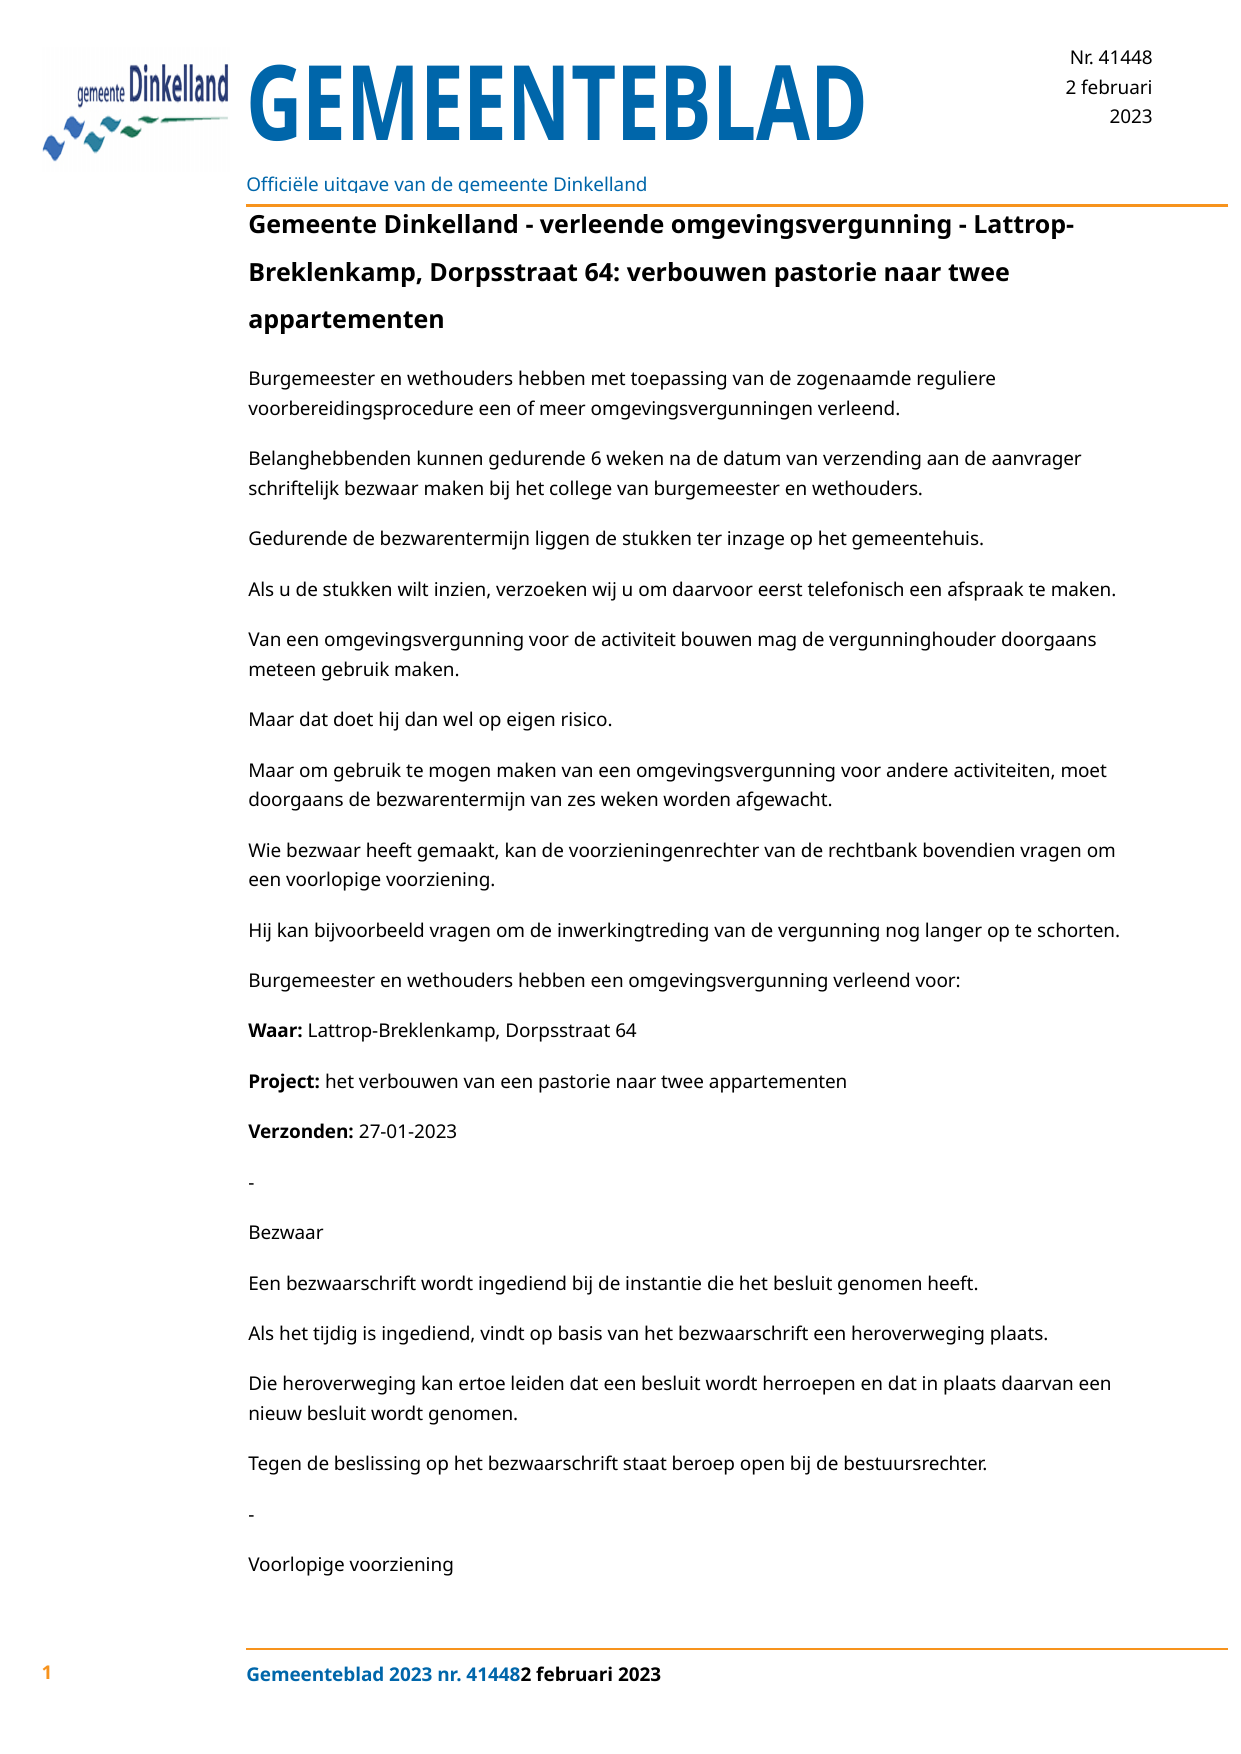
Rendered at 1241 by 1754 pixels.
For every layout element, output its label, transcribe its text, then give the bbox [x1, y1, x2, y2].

text Verzonden: 27-01-2023 [248, 1118, 1152, 1144]
text Hij kan bijvoorbeeld vragen om de inwerkingtreding van de vergunning nog langer op te schorten. [248, 917, 1152, 942]
text Gemeente Dinkelland - verleende omgevingsvergunning - Lattrop-Breklenkamp, Dorpsstraat 64: verbouwen pastorie naar twee appartementen [248, 207, 1152, 336]
text Tegen de beslissing op het bezwaarschrift staat beroep open bij de bestuursrechter. [248, 1451, 1152, 1476]
text Waar: Lattrop-Breklenkamp, Dorpsstraat 64 [248, 1018, 1152, 1043]
text - [248, 1169, 1152, 1194]
picture [41, 47, 231, 172]
text Burgemeester en wethouders hebben met toepassing van de zogenaamde reguliere voorbereidingsprocedure een of meer omgevingsvergunningen verleend. [248, 366, 1152, 421]
text Maar om gebruik te mogen maken van een omgevingsvergunning voor andere activiteiten, moet doorgaans de bezwarentermijn van zes weken worden afgewacht. [248, 757, 1152, 812]
text Wie bezwaar heeft gemaakt, kan de voorzieningenrechter van de rechtbank bovendien vragen om een voorlopige voorziening. [248, 837, 1152, 892]
text Als het tijdig is ingediend, vindt op basis van het bezwaarschrift een heroverweging plaats. [248, 1320, 1152, 1346]
text Burgemeester en wethouders hebben een omgevingsvergunning verleend voor: [248, 967, 1152, 993]
text Die heroverweging kan ertoe leiden dat een besluit wordt herroepen en dat in plaats daarvan een nieuw besluit wordt genomen. [248, 1371, 1152, 1426]
text Bezwaar [248, 1219, 1152, 1245]
text Belanghebbenden kunnen gedurende 6 weken na de datum van verzending aan de aanvrager schriftelijk bezwaar maken bij het college van burgemeester en wethouders. [248, 446, 1152, 501]
text Maar dat doet hij dan wel op eigen risico. [248, 706, 1152, 732]
text Project: het verbouwen van een pastorie naar twee appartementen [248, 1068, 1152, 1094]
text Voorlopige voorziening [248, 1551, 1152, 1577]
text Gedurende de bezwarentermijn liggen de stukken ter inzage op het gemeentehuis. [248, 526, 1152, 551]
text Een bezwaarschrift wordt ingediend bij de instantie die het besluit genomen heeft. [248, 1270, 1152, 1295]
text Van een omgevingsvergunning voor de activiteit bouwen mag de vergunninghouder doorgaans meteen gebruik maken. [248, 626, 1152, 682]
text Als u de stukken wilt inzien, verzoeken wij u om daarvoor eerst telefonisch een afspraak te maken. [248, 576, 1152, 602]
text - [248, 1501, 1152, 1527]
